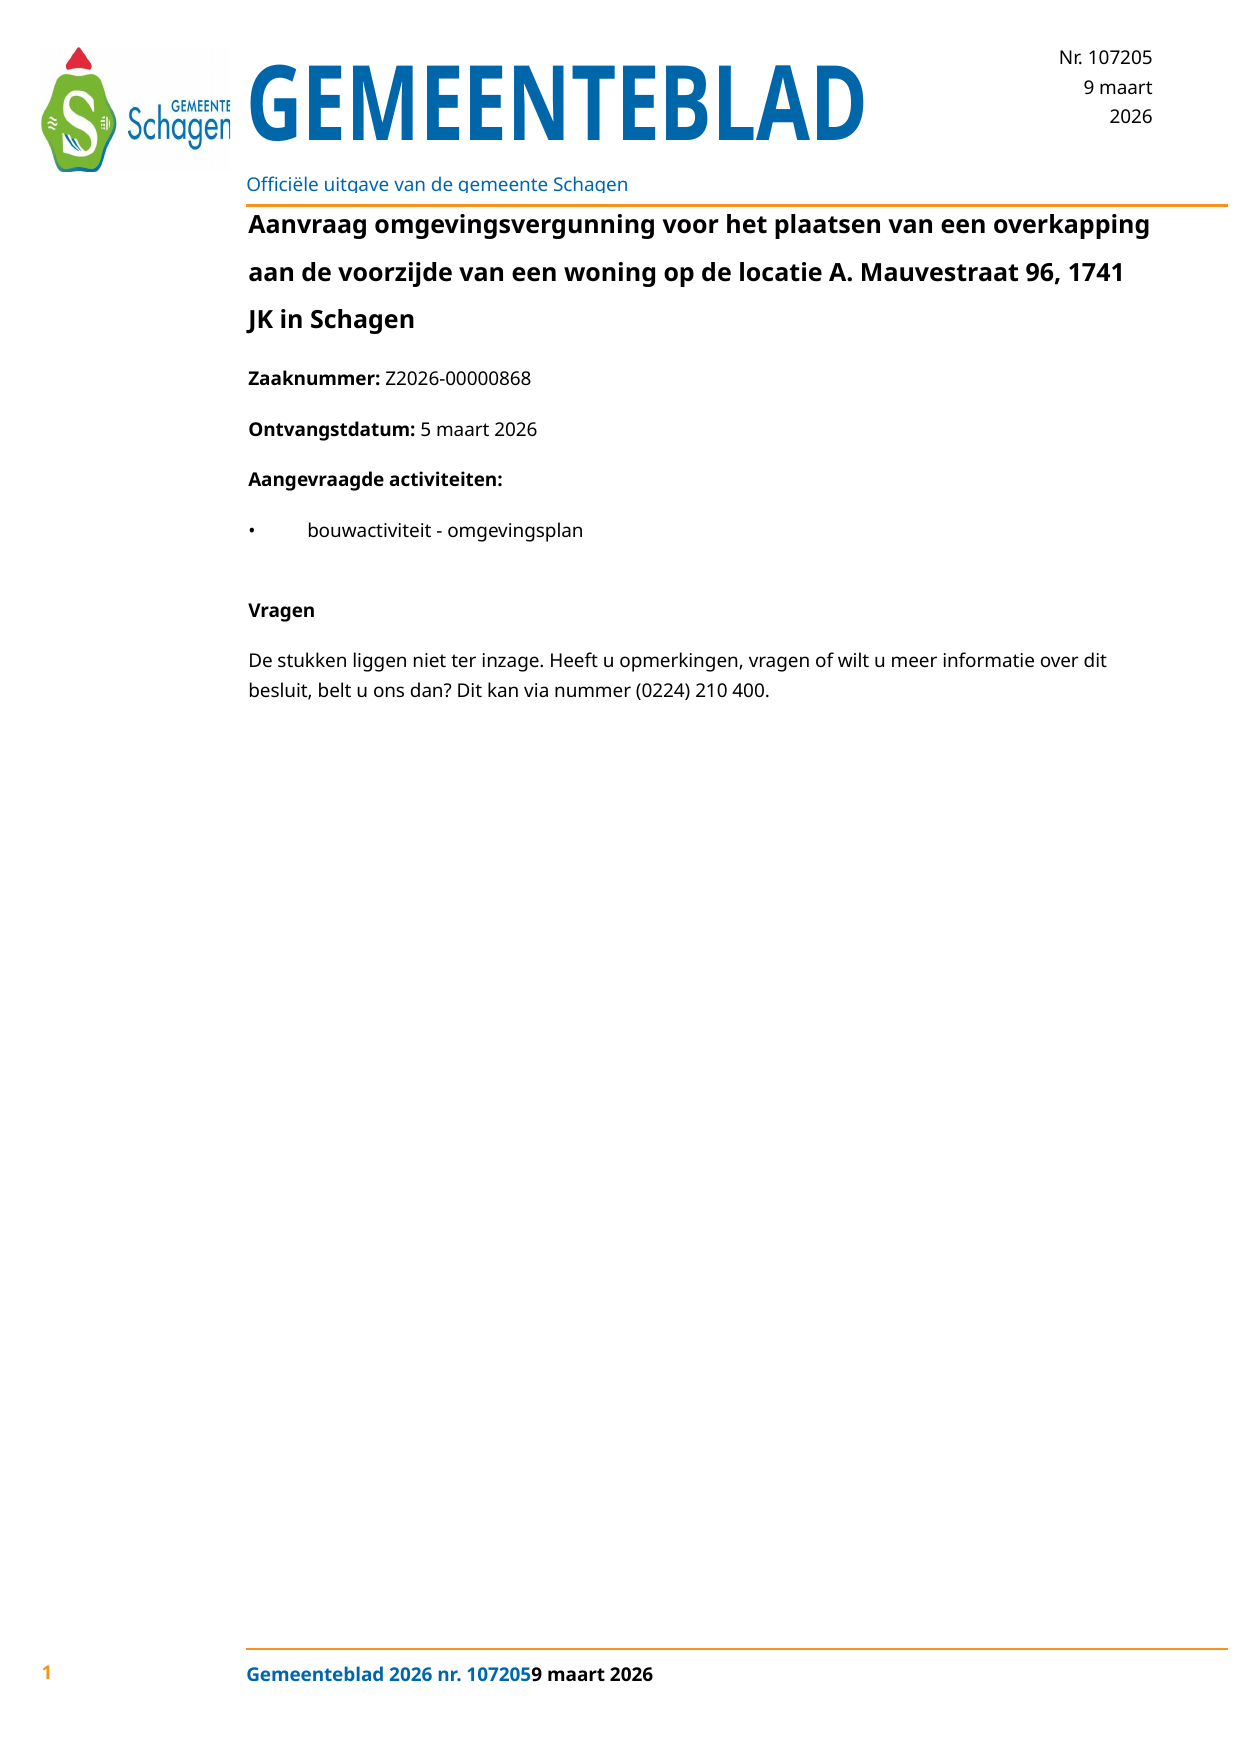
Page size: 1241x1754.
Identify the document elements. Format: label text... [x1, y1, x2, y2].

text Ontvangstdatum: 5 maart 2026 [248, 416, 1152, 442]
picture [41, 47, 231, 172]
list bouwactiviteit - omgevingsplan [248, 517, 1152, 542]
text Aangevraagde activiteiten: [248, 466, 1152, 492]
text Vragen [248, 597, 1152, 622]
text Zaaknummer: Z2026-00000868 [248, 366, 1152, 391]
text De stukken liggen niet ter inzage. Heeft u opmerkingen, vragen of wilt u meer informatie over dit besluit, belt u ons dan? Dit kan via nummer (0224) 210 400. [248, 647, 1152, 702]
text Aanvraag omgevingsvergunning voor het plaatsen van een overkapping aan de voorzijde van een woning op de locatie A. Mauvestraat 96, 1741 JK in Schagen [248, 207, 1152, 336]
